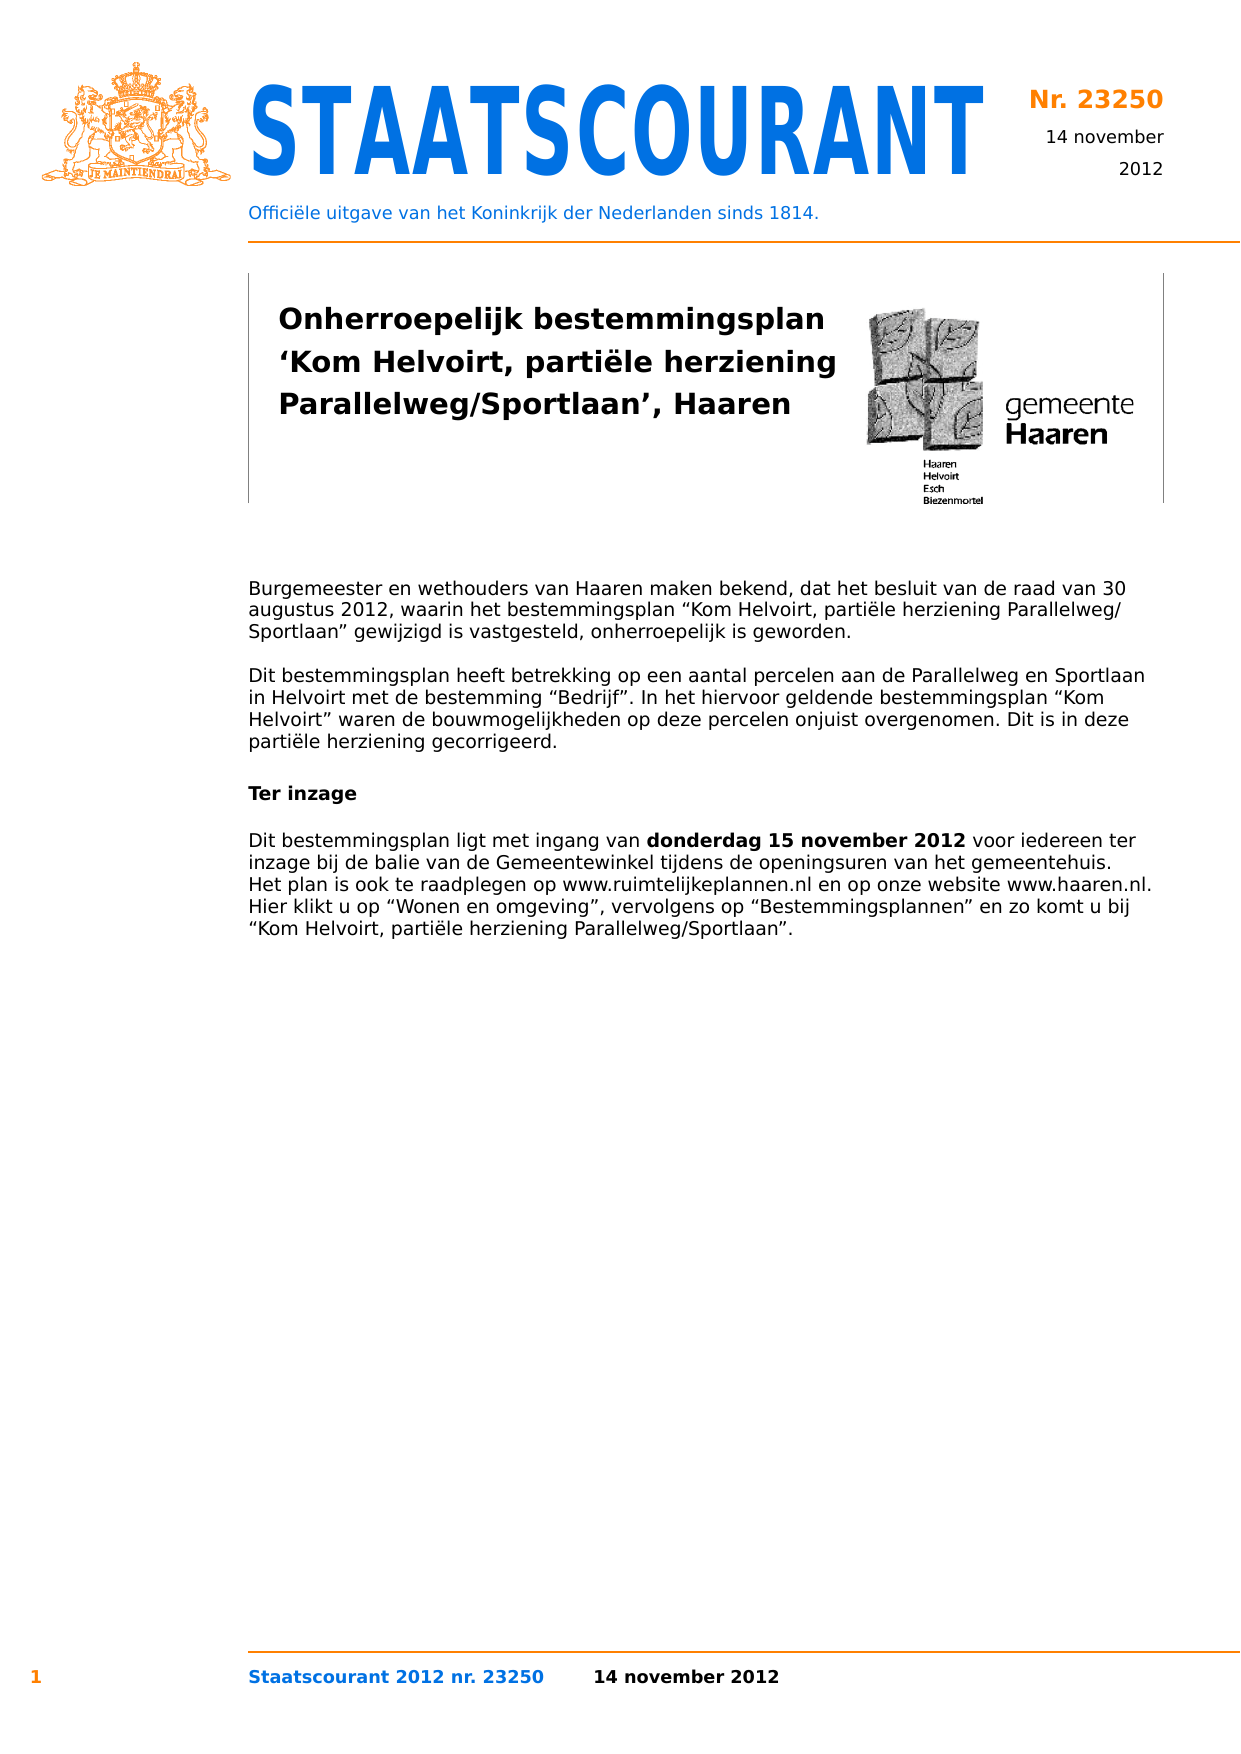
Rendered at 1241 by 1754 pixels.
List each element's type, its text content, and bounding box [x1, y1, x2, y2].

text Burgemeester en wethouders van Haaren maken bekend, dat het besluit van de raad van 30 augustus 2012, waarin het bestemmingsplan “Kom Helvoirt, partiële herziening Parallelweg/ Sportlaan” gewijzigd is vastgesteld, onherroepelijk is geworden. [248, 577, 1163, 643]
table_cell Officiële uitgave van het Koninkrijk der Nederlanden sinds 1814. [248, 203, 1240, 241]
text Dit bestemmingsplan ligt met ingang van donderdag 15 november 2012 voor iedereen ter inzage bij de balie van de Gemeentewinkel tijdens de openingsuren van het gemeentehuis. [248, 830, 1163, 874]
text Dit bestemmingsplan heeft betrekking op een aantal percelen aan de Parallelweg en Sportlaan in Helvoirt met de bestemming “Bedrijf”. In het hiervoor geldende bestemmingsplan “Kom Helvoirt” waren de bouwmogelijkheden op deze percelen onjuist overgenomen. Dit is in deze partiële herziening gecorrigeerd. [248, 665, 1163, 753]
table_cell 14 november [998, 121, 1240, 153]
subtitle Ter inzage [248, 783, 1163, 805]
text Het plan is ook te raadplegen op www.ruimtelijkeplannen.nl en op onze website www.haaren.nl. Hier klikt u op “Wonen en omgeving”, vervolgens op “Bestemmingsplannen” en zo komt u bij “Kom Helvoirt, partiële herziening Parallelweg/Sportlaan”. [248, 874, 1163, 940]
picture [41, 62, 231, 186]
table_header [25, 62, 248, 241]
picture [861, 302, 1134, 504]
table_cell 2012 [998, 153, 1240, 203]
subtitle Onherroepelijk bestemmingsplan ‘Kom Helvoirt, partiële herziening Parallelweg/Sportlaan’, Haaren [249, 273, 1163, 503]
table_header Nr. 23250 [998, 62, 1240, 121]
table_header STAATSCOURANT [248, 62, 998, 203]
